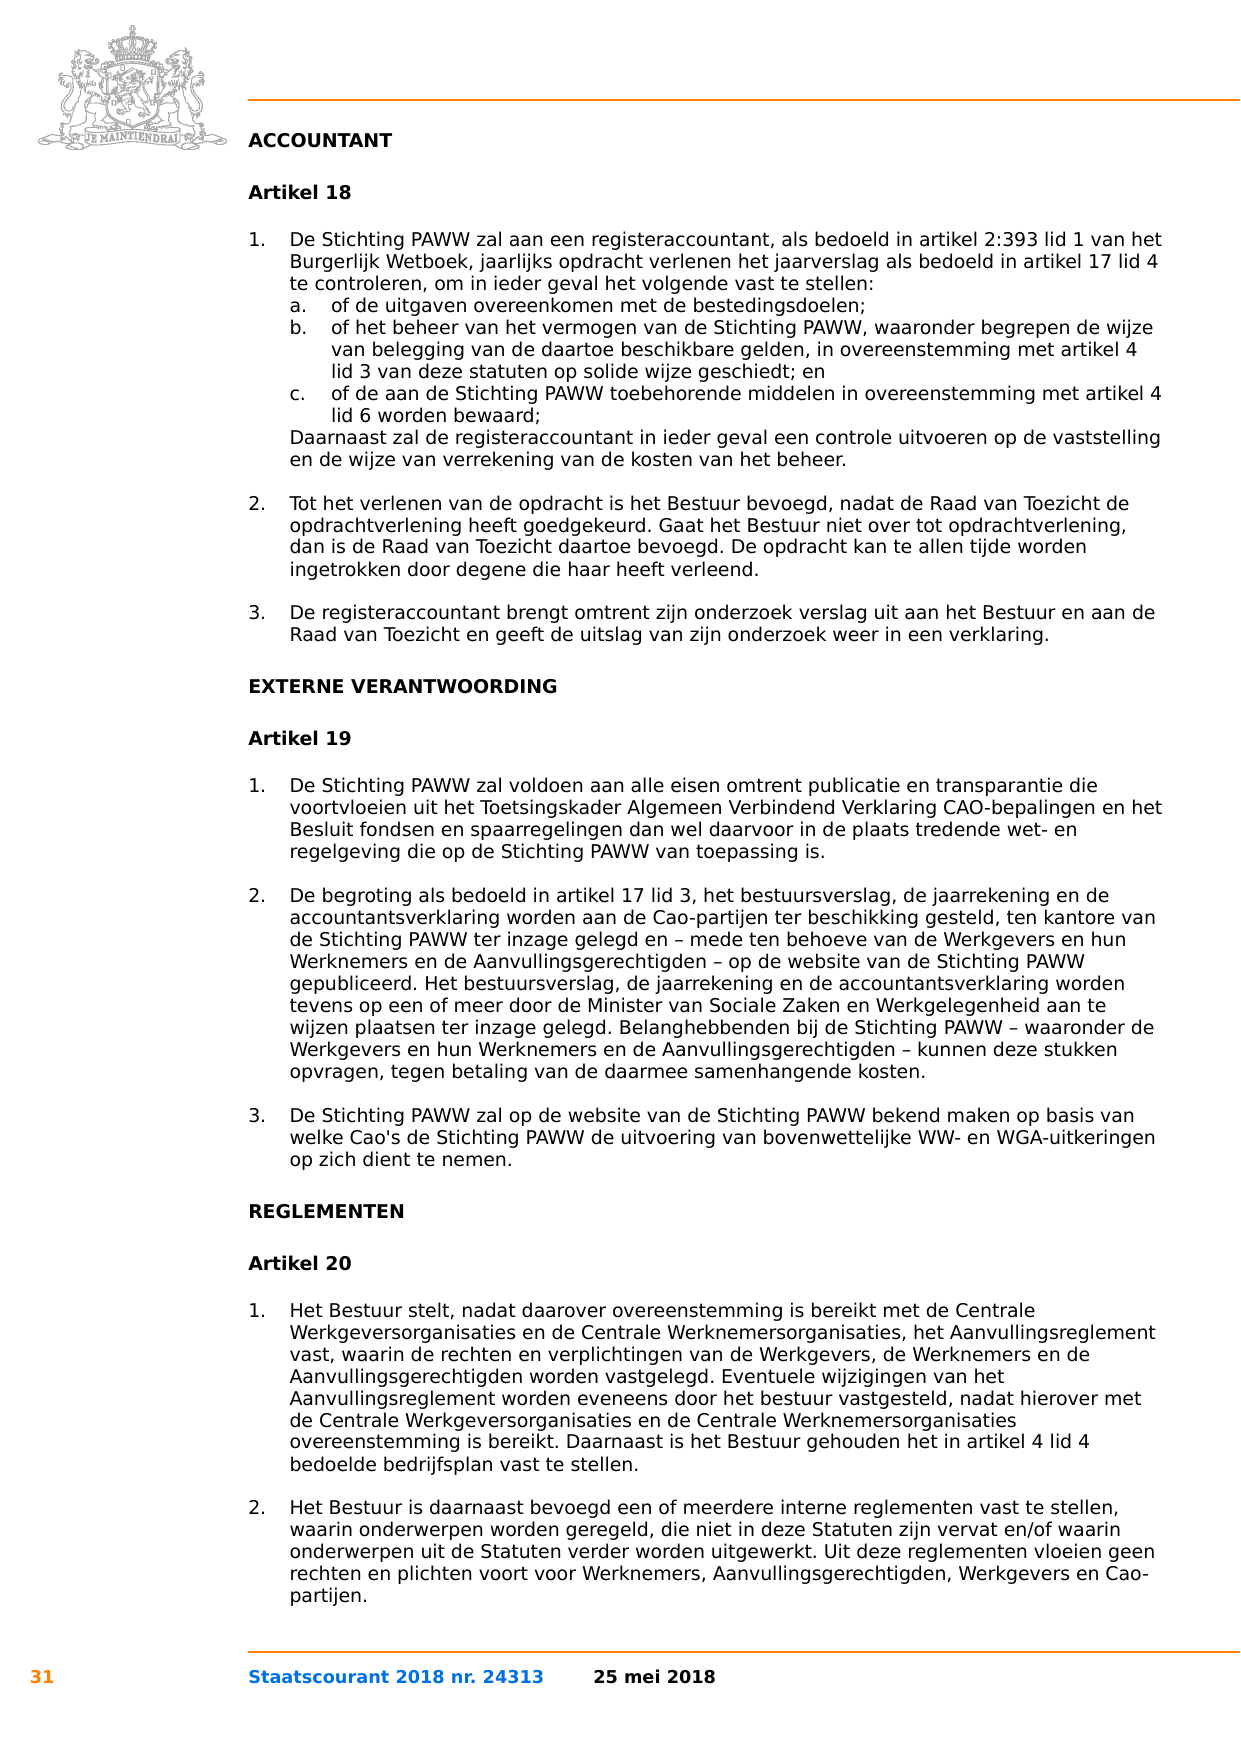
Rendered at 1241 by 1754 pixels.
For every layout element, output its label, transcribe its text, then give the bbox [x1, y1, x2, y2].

text 1. Het Bestuur stelt, nadat daarover overeenstemming is bereikt met de Centrale Werkgeversorganisaties en de Centrale Werknemersorganisaties, het Aanvullingsreglement vast, waarin de rechten en verplichtingen van de Werkgevers, de Werknemers en de Aanvullingsgerechtigden worden vastgelegd. Eventuele wijzigingen van het Aanvullingsreglement worden eveneens door het bestuur vastgesteld, nadat hierover met de Centrale Werkgeversorganisaties en de Centrale Werknemersorganisaties overeenstemming is bereikt. Daarnaast is het Bestuur gehouden het in artikel 4 lid 4 bedoelde bedrijfsplan vast te stellen. [248, 1299, 1163, 1475]
text 2. Het Bestuur is daarnaast bevoegd een of meerdere interne reglementen vast te stellen, waarin onderwerpen worden geregeld, die niet in deze Statuten zijn vervat en/of waarin onderwerpen uit de Statuten verder worden uitgewerkt. Uit deze reglementen vloeien geen rechten en plichten voort voor Werknemers, Aanvullingsgerechtigden, Werkgevers en Cao-partijen. [248, 1497, 1163, 1607]
text a. of de uitgaven overeenkomen met de bestedingsdoelen; [289, 295, 1163, 317]
text 2. De begroting als bedoeld in artikel 17 lid 3, het bestuursverslag, de jaarrekening en de accountantsverklaring worden aan de Cao-partijen ter beschikking gesteld, ten kantore van de Stichting PAWW ter inzage gelegd en – mede ten behoeve van de Werkgevers en hun Werknemers en de Aanvullingsgerechtigden – op de website van de Stichting PAWW gepubliceerd. Het bestuursverslag, de jaarrekening en de accountantsverklaring worden tevens op een of meer door de Minister van Sociale Zaken en Werkgelegenheid aan te wijzen plaatsen ter inzage gelegd. Belanghebbenden bij de Stichting PAWW – waaronder de Werkgevers en hun Werknemers en de Aanvullingsgerechtigden – kunnen deze stukken opvragen, tegen betaling van de daarmee samenhangende kosten. [248, 885, 1163, 1083]
text 3. De Stichting PAWW zal op de website van de Stichting PAWW bekend maken op basis van welke Cao's de Stichting PAWW de uitvoering van bovenwettelijke WW- en WGA-uitkeringen op zich dient te nemen. [248, 1105, 1163, 1171]
text c. of de aan de Stichting PAWW toebehorende middelen in overeenstemming met artikel 4 lid 6 worden bewaard; [289, 383, 1163, 427]
subtitle Artikel 18 [248, 182, 1163, 204]
text 1. De Stichting PAWW zal aan een registeraccountant, als bedoeld in artikel 2:393 lid 1 van het Burgerlijk Wetboek, jaarlijks opdracht verlenen het jaarverslag als bedoeld in artikel 17 lid 4 te controleren, om in ieder geval het volgende vast te stellen: [248, 229, 1163, 295]
picture [38, 25, 227, 150]
text 1. De Stichting PAWW zal voldoen aan alle eisen omtrent publicatie en transparantie die voortvloeien uit het Toetsingskader Algemeen Verbindend Verklaring CAO-bepalingen en het Besluit fondsen en spaarregelingen dan wel daarvoor in de plaats tredende wet- en regelgeving die op de Stichting PAWW van toepassing is. [248, 775, 1163, 863]
subtitle Artikel 20 [248, 1253, 1163, 1274]
text Daarnaast zal de registeraccountant in ieder geval een controle uitvoeren op de vaststelling en de wijze van verrekening van de kosten van het beheer. [289, 427, 1163, 471]
text 2. Tot het verlenen van de opdracht is het Bestuur bevoegd, nadat de Raad van Toezicht de opdrachtverlening heeft goedgekeurd. Gaat het Bestuur niet over tot opdrachtverlening, dan is de Raad van Toezicht daartoe bevoegd. De opdracht kan te allen tijde worden ingetrokken door degene die haar heeft verleend. [248, 492, 1163, 580]
text b. of het beheer van het vermogen van de Stichting PAWW, waaronder begrepen de wijze van belegging van de daartoe beschikbare gelden, in overeenstemming met artikel 4 lid 3 van deze statuten op solide wijze geschiedt; en [289, 317, 1163, 383]
subtitle EXTERNE VERANTWOORDING [248, 676, 1163, 698]
text 3. De registeraccountant brengt omtrent zijn onderzoek verslag uit aan het Bestuur en aan de Raad van Toezicht en geeft de uitslag van zijn onderzoek weer in een verklaring. [248, 602, 1163, 646]
subtitle ACCOUNTANT [248, 130, 1163, 152]
subtitle REGLEMENTEN [248, 1201, 1163, 1223]
subtitle Artikel 19 [248, 728, 1163, 750]
